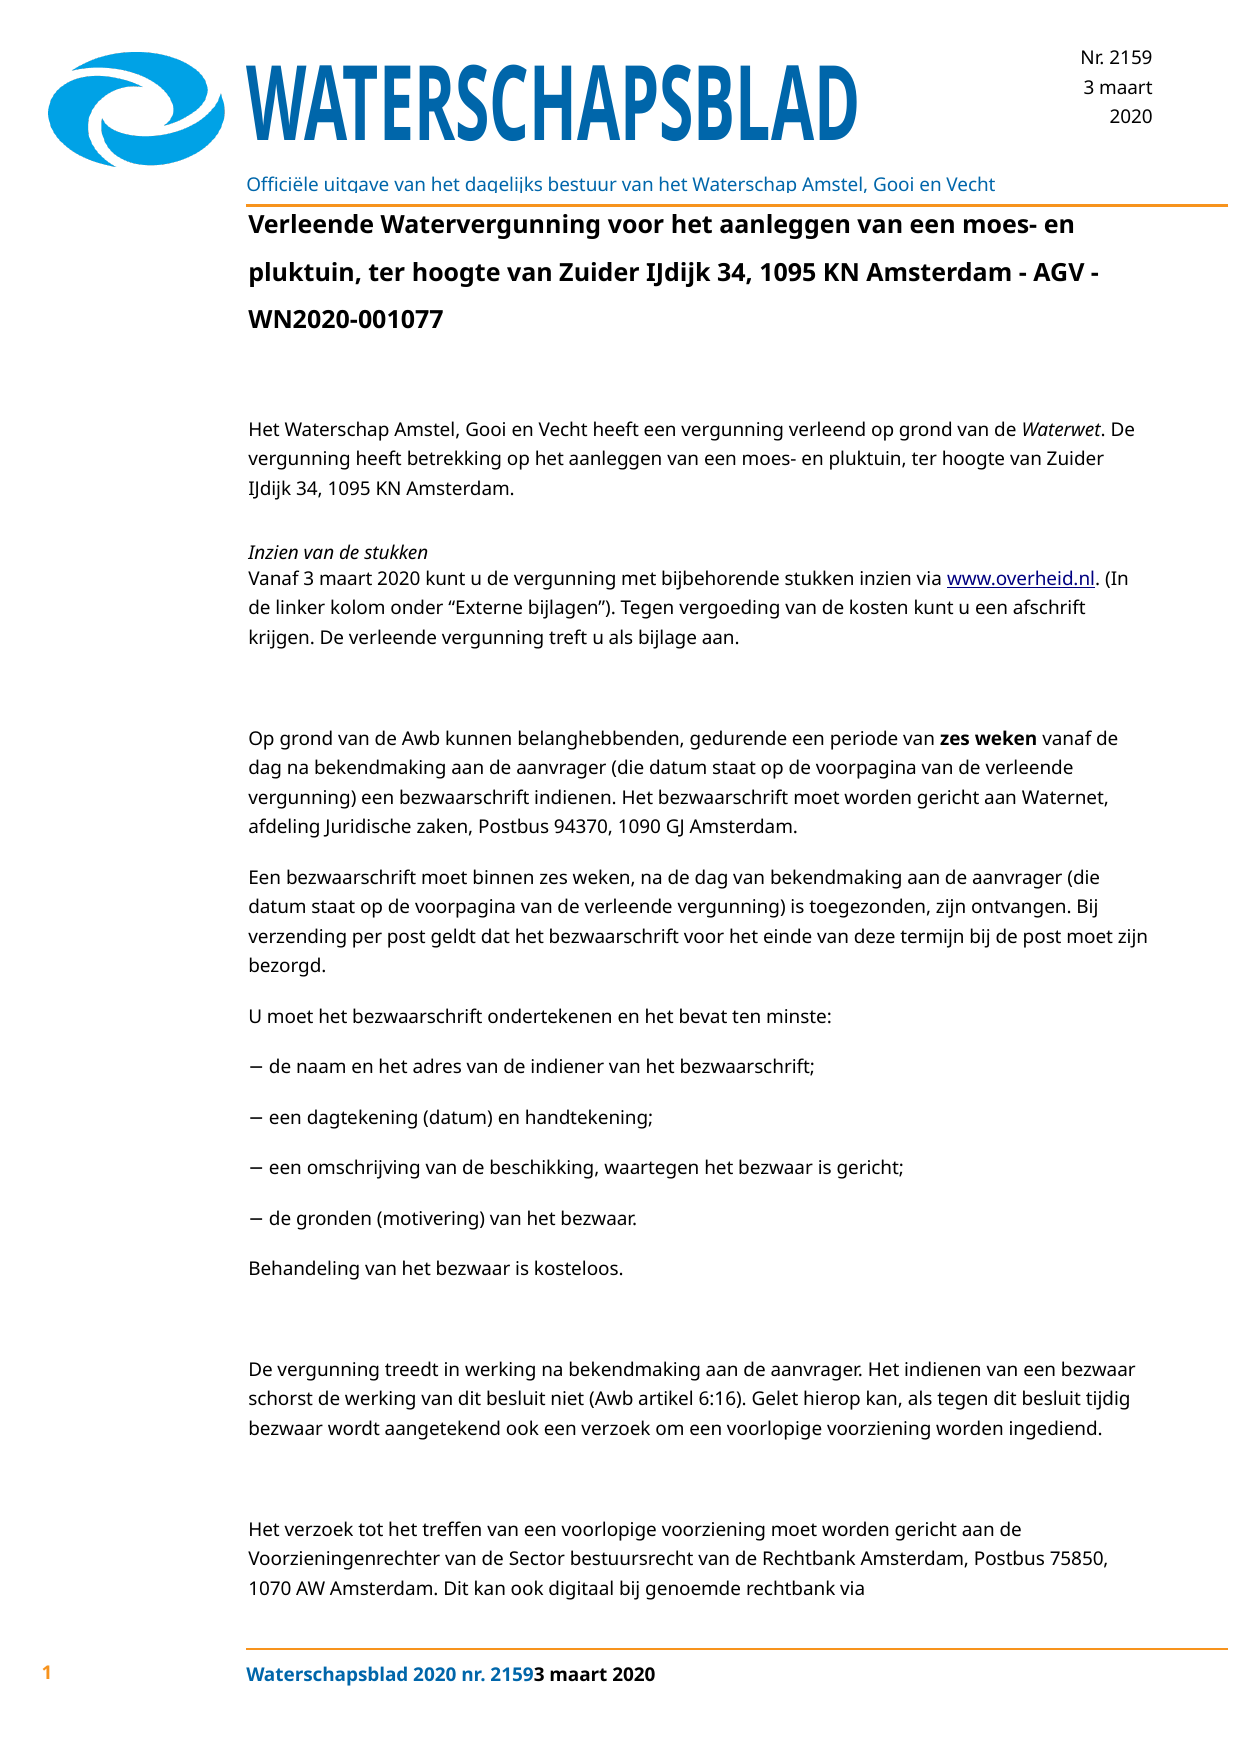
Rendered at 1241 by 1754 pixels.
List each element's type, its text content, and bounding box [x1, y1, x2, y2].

text De vergunning treedt in werking na bekendmaking aan de aanvrager. Het indienen van een bezwaar schorst de werking van dit besluit niet (Awb artikel 6:16). Gelet hierop kan, als tegen dit besluit tijdig bezwaar wordt aangetekend ook een verzoek om een voorlopige voorziening worden ingediend. [248, 1356, 1152, 1441]
text − een dagtekening (datum) en handtekening; [248, 1104, 1152, 1130]
text Op grond van de Awb kunnen belanghebbenden, gedurende een periode van zes weken vanaf de dag na bekendmaking aan de aanvrager (die datum staat op de voorpagina van de verleende vergunning) een bezwaarschrift indienen. Het bezwaarschrift moet worden gericht aan Waternet, afdeling Juridische zaken, Postbus 94370, 1090 GJ Amsterdam. [248, 725, 1152, 839]
text − een omschrijving van de beschikking, waartegen het bezwaar is gericht; [248, 1154, 1152, 1180]
text − de naam en het adres van de indiener van het bezwaarschrift; [248, 1053, 1152, 1079]
text Een bezwaarschrift moet binnen zes weken, na de dag van bekendmaking aan de aanvrager (die datum staat op de voorpagina van de verleende vergunning) is toegezonden, zijn ontvangen. Bij verzending per post geldt dat het bezwaarschrift voor het einde van deze termijn bij de post moet zijn bezorgd. [248, 864, 1152, 978]
text Vanaf 3 maart 2020 kunt u de vergunning met bijbehorende stukken inzien via www.overheid.nl. (In de linker kolom onder “Externe bijlagen”). Tegen vergoeding van de kosten kunt u een afschrift krijgen. De verleende vergunning treft u als bijlage aan. [248, 565, 1152, 650]
text Behandeling van het bezwaar is kosteloos. [248, 1255, 1152, 1281]
text Verleende Watervergunning voor het aanleggen van een moes- en pluktuin, ter hoogte van Zuider IJdijk 34, 1095 KN Amsterdam - AGV - WN2020-001077 [248, 207, 1152, 336]
text Het verzoek tot het treffen van een voorlopige voorziening moet worden gericht aan de Voorzieningenrechter van de Sector bestuursrecht van de Rechtbank Amsterdam, Postbus 75850, 1070 AW Amsterdam. Dit kan ook digitaal bij genoemde rechtbank via [248, 1516, 1152, 1601]
text − de gronden (motivering) van het bezwaar. [248, 1205, 1152, 1231]
picture [41, 47, 231, 172]
text Inzien van de stukken [248, 539, 1152, 565]
text U moet het bezwaarschrift ondertekenen en het bevat ten minste: [248, 1003, 1152, 1029]
text Het Waterschap Amstel, Gooi en Vecht heeft een vergunning verleend op grond van de Waterwet. De vergunning heeft betrekking op het aanleggen van een moes- en pluktuin, ter hoogte van Zuider IJdijk 34, 1095 KN Amsterdam. [248, 416, 1152, 501]
